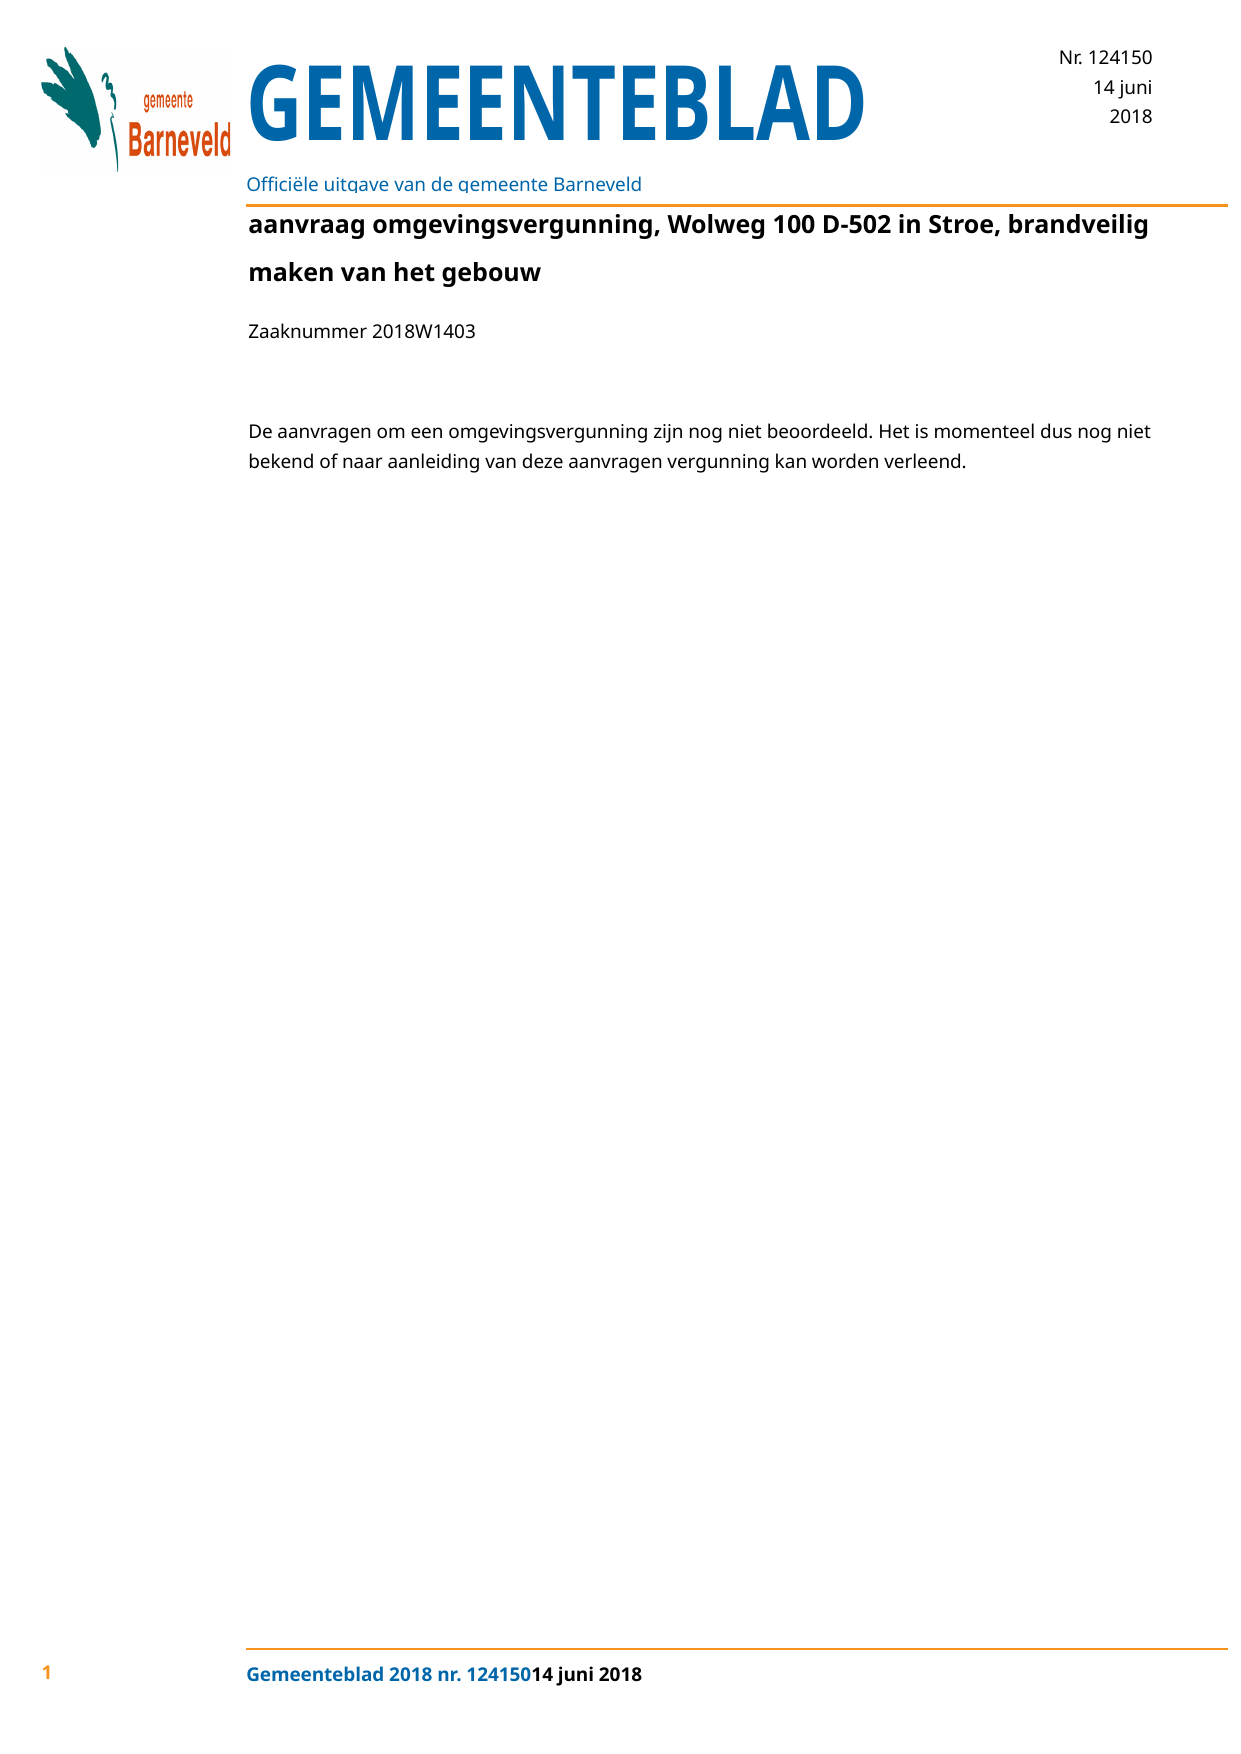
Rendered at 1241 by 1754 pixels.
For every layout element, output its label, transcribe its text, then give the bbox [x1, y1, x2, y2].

text aanvraag omgevingsvergunning, Wolweg 100 D-502 in Stroe, brandveilig maken van het gebouw [248, 207, 1152, 288]
text De aanvragen om een omgevingsvergunning zijn nog niet beoordeeld. Het is momenteel dus nog niet bekend of naar aanleiding van deze aanvragen vergunning kan worden verleend. [248, 419, 1152, 474]
picture [41, 47, 231, 172]
text Zaaknummer 2018W1403 [248, 318, 1152, 344]
